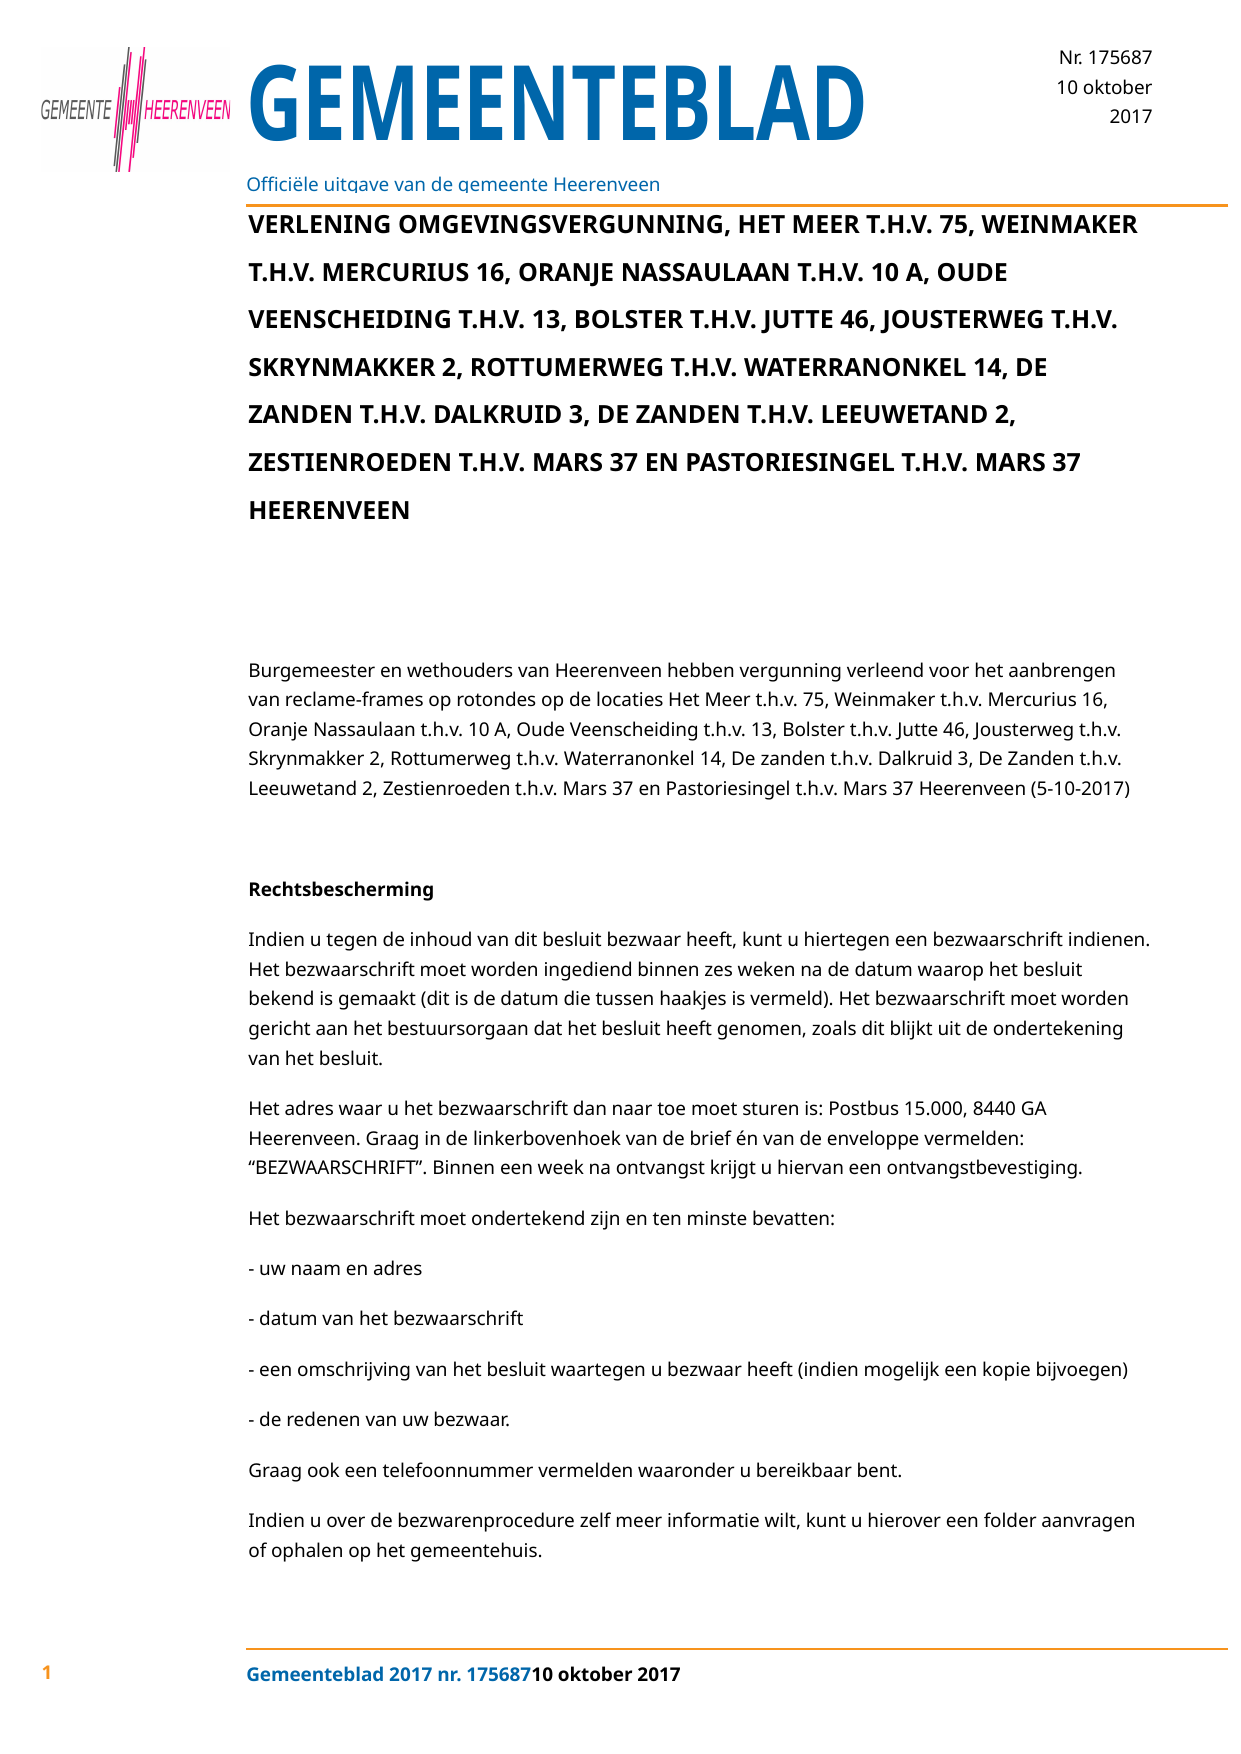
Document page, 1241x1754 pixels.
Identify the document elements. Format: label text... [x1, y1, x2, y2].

text Burgemeester en wethouders van Heerenveen hebben vergunning verleend voor het aanbrengen van reclame-frames op rotondes op de locaties Het Meer t.h.v. 75, Weinmaker t.h.v. Mercurius 16, Oranje Nassaulaan t.h.v. 10 A, Oude Veenscheiding t.h.v. 13, Bolster t.h.v. Jutte 46, Jousterweg t.h.v. Skrynmakker 2, Rottumerweg t.h.v. Waterranonkel 14, De zanden t.h.v. Dalkruid 3, De Zanden t.h.v. Leeuwetand 2, Zestienroeden t.h.v. Mars 37 en Pastoriesingel t.h.v. Mars 37 Heerenveen (5-10-2017) [248, 657, 1152, 801]
text Het adres waar u het bezwaarschrift dan naar toe moet sturen is: Postbus 15.000, 8440 GA Heerenveen. Graag in de linkerbovenhoek van de brief én van de enveloppe vermelden: “BEZWAARSCHRIFT”. Binnen een week na ontvangst krijgt u hiervan een ontvangstbevestiging. [248, 1095, 1152, 1180]
text Rechtsbescherming [248, 876, 1152, 902]
text - de redenen van uw bezwaar. [248, 1406, 1152, 1432]
text - een omschrijving van het besluit waartegen u bezwaar heeft (indien mogelijk een kopie bijvoegen) [248, 1356, 1152, 1382]
text VERLENING OMGEVINGSVERGUNNING, HET MEER T.H.V. 75, WEINMAKER T.H.V. MERCURIUS 16, ORANJE NASSAULAAN T.H.V. 10 A, OUDE VEENSCHEIDING T.H.V. 13, BOLSTER T.H.V. JUTTE 46, JOUSTERWEG T.H.V. SKRYNMAKKER 2, ROTTUMERWEG T.H.V. WATERRANONKEL 14, DE ZANDEN T.H.V. DALKRUID 3, DE ZANDEN T.H.V. LEEUWETAND 2, ZESTIENROEDEN T.H.V. MARS 37 EN PASTORIESINGEL T.H.V. MARS 37 HEERENVEEN [248, 207, 1152, 526]
text Het bezwaarschrift moet ondertekend zijn en ten minste bevatten: [248, 1205, 1152, 1230]
text Indien u tegen de inhoud van dit besluit bezwaar heeft, kunt u hiertegen een bezwaarschrift indienen. Het bezwaarschrift moet worden ingediend binnen zes weken na de datum waarop het besluit bekend is gemaakt (dit is de datum die tussen haakjes is vermeld). Het bezwaarschrift moet worden gericht aan het bestuursorgaan dat het besluit heeft genomen, zoals dit blijkt uit de ondertekening van het besluit. [248, 926, 1152, 1070]
text - datum van het bezwaarschrift [248, 1306, 1152, 1331]
picture [41, 47, 231, 172]
text Indien u over de bezwarenprocedure zelf meer informatie wilt, kunt u hierover een folder aanvragen of ophalen op het gemeentehuis. [248, 1507, 1152, 1562]
text - uw naam en adres [248, 1255, 1152, 1281]
text Graag ook een telefoonnummer vermelden waaronder u bereikbaar bent. [248, 1457, 1152, 1482]
